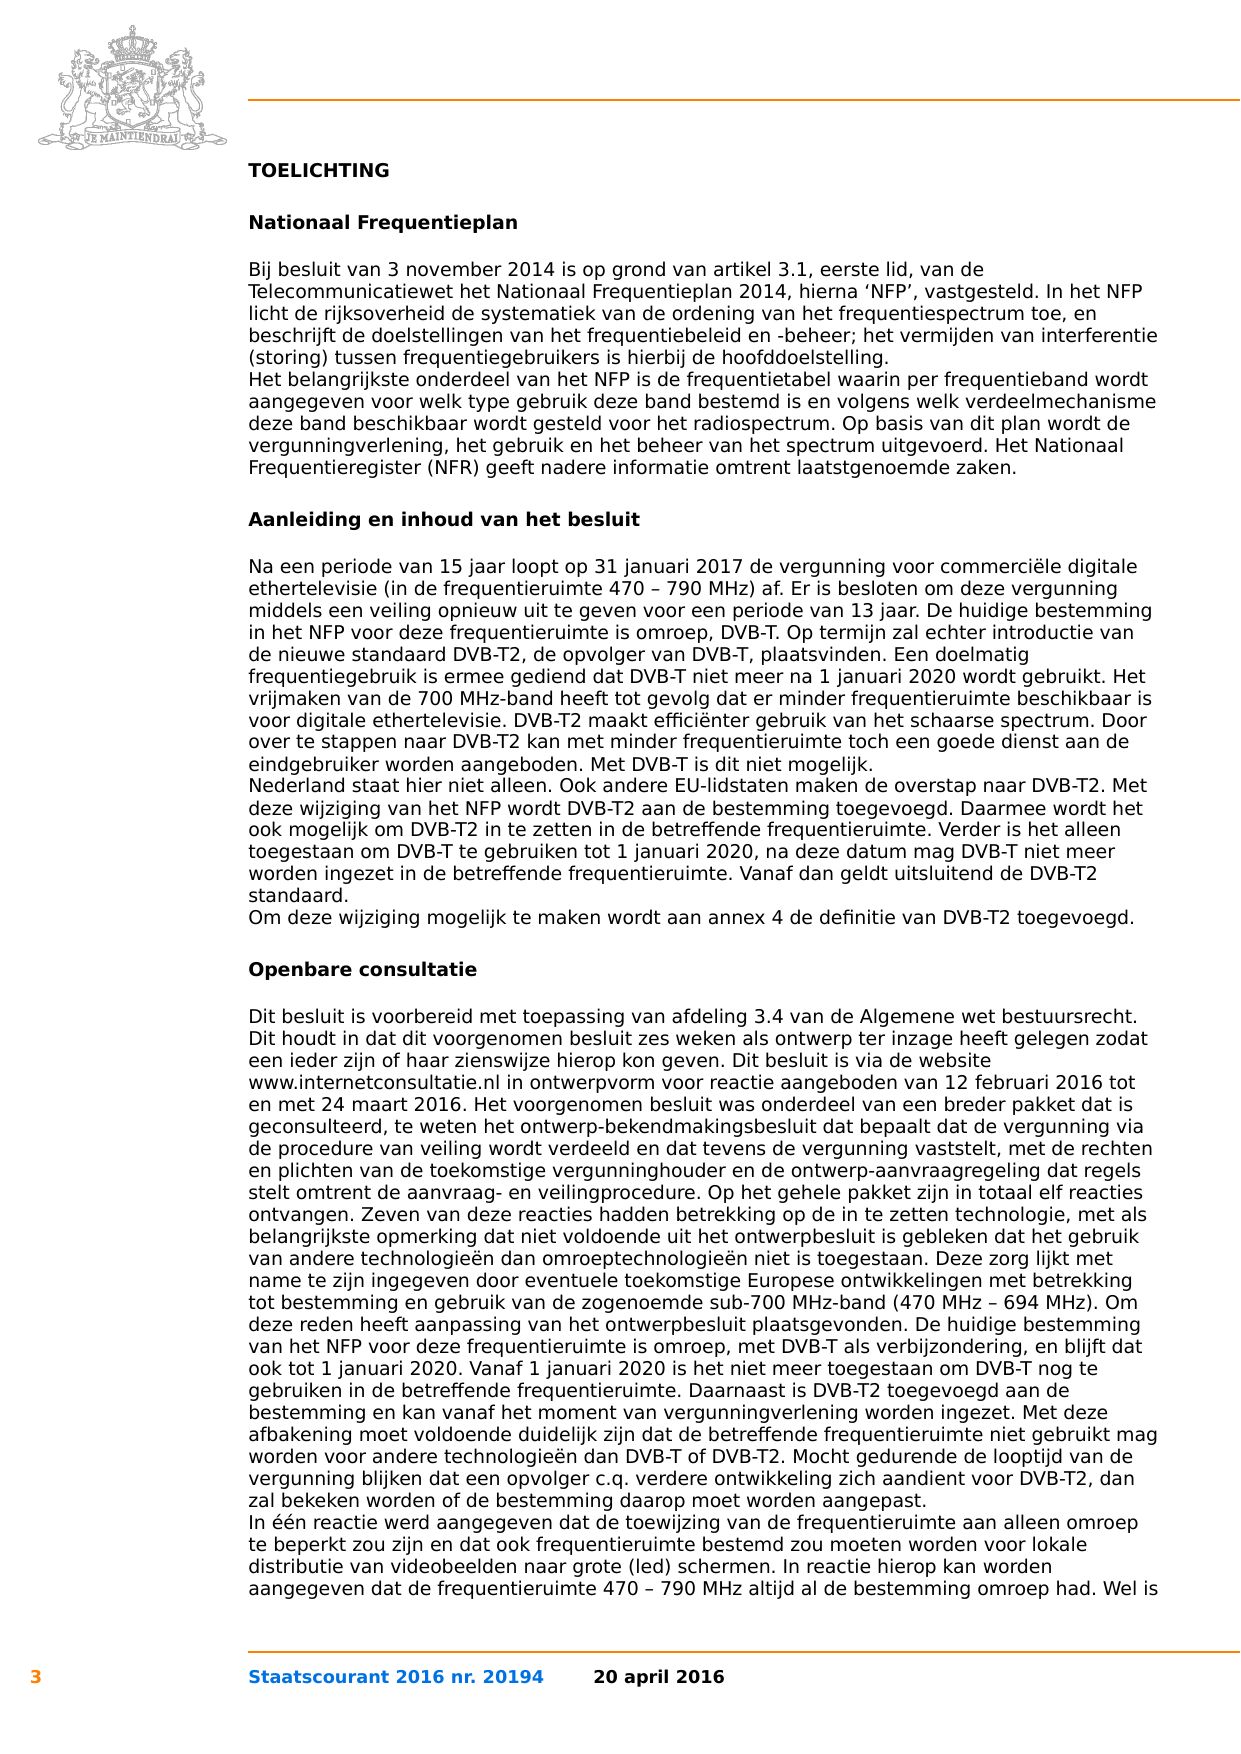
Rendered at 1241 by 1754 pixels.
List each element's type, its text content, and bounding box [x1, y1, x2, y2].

text Na een periode van 15 jaar loopt op 31 januari 2017 de vergunning voor commerciële digitale ethertelevisie (in de frequentieruimte 470 – 790 MHz) af. Er is besloten om deze vergunning middels een veiling opnieuw uit te geven voor een periode van 13 jaar. De huidige bestemming in het NFP voor deze frequentieruimte is omroep, DVB-T. Op termijn zal echter introductie van de nieuwe standaard DVB-T2, de opvolger van DVB-T, plaatsvinden. Een doelmatig frequentiegebruik is ermee gediend dat DVB-T niet meer na 1 januari 2020 wordt gebruikt. Het vrijmaken van de 700 MHz-band heeft tot gevolg dat er minder frequentieruimte beschikbaar is voor digitale ethertelevisie. DVB-T2 maakt efficiënter gebruik van het schaarse spectrum. Door over te stappen naar DVB-T2 kan met minder frequentieruimte toch een goede dienst aan de eindgebruiker worden aangeboden. Met DVB-T is dit niet mogelijk. [248, 556, 1163, 775]
text Dit besluit is voorbereid met toepassing van afdeling 3.4 van de Algemene wet bestuursrecht. Dit houdt in dat dit voorgenomen besluit zes weken als ontwerp ter inzage heeft gelegen zodat een ieder zijn of haar zienswijze hierop kon geven. Dit besluit is via de website www.internetconsultatie.nl in ontwerpvorm voor reactie aangeboden van 12 februari 2016 tot en met 24 maart 2016. Het voorgenomen besluit was onderdeel van een breder pakket dat is geconsulteerd, te weten het ontwerp-bekendmakingsbesluit dat bepaalt dat de vergunning via de procedure van veiling wordt verdeeld en dat tevens de vergunning vaststelt, met de rechten en plichten van de toekomstige vergunninghouder en de ontwerp-aanvraagregeling dat regels stelt omtrent de aanvraag- en veilingprocedure. Op het gehele pakket zijn in totaal elf reacties ontvangen. Zeven van deze reacties hadden betrekking op de in te zetten technologie, met als belangrijkste opmerking dat niet voldoende uit het ontwerpbesluit is gebleken dat het gebruik van andere technologieën dan omroeptechnologieën niet is toegestaan. Deze zorg lijkt met name te zijn ingegeven door eventuele toekomstige Europese ontwikkelingen met betrekking tot bestemming en gebruik van de zogenoemde sub-700 MHz-band (470 MHz – 694 MHz). Om deze reden heeft aanpassing van het ontwerpbesluit plaatsgevonden. De huidige bestemming van het NFP voor deze frequentieruimte is omroep, met DVB-T als verbijzondering, en blijft dat ook tot 1 januari 2020. Vanaf 1 januari 2020 is het niet meer toegestaan om DVB-T nog te gebruiken in de betreffende frequentieruimte. Daarnaast is DVB-T2 toegevoegd aan de bestemming en kan vanaf het moment van vergunningverlening worden ingezet. Met deze afbakening moet voldoende duidelijk zijn dat de betreffende frequentieruimte niet gebruikt mag worden voor andere technologieën dan DVB-T of DVB-T2. Mocht gedurende de looptijd van de vergunning blijken dat een opvolger c.q. verdere ontwikkeling zich aandient voor DVB-T2, dan zal bekeken worden of de bestemming daarop moet worden aangepast. [248, 1006, 1163, 1512]
text Het belangrijkste onderdeel van het NFP is de frequentietabel waarin per frequentieband wordt aangegeven voor welk type gebruik deze band bestemd is en volgens welk verdeelmechanisme deze band beschikbaar wordt gesteld voor het radiospectrum. Op basis van dit plan wordt de vergunningverlening, het gebruik en het beheer van het spectrum uitgevoerd. Het Nationaal Frequentieregister (NFR) geeft nadere informatie omtrent laatstgenoemde zaken. [248, 369, 1163, 479]
text Nederland staat hier niet alleen. Ook andere EU-lidstaten maken de overstap naar DVB-T2. Met deze wijziging van het NFP wordt DVB-T2 aan de bestemming toegevoegd. Daarmee wordt het ook mogelijk om DVB-T2 in te zetten in de betreffende frequentieruimte. Verder is het alleen toegestaan om DVB-T te gebruiken tot 1 januari 2020, na deze datum mag DVB-T niet meer worden ingezet in de betreffende frequentieruimte. Vanaf dan geldt uitsluitend de DVB-T2 standaard. [248, 775, 1163, 907]
subtitle Openbare consultatie [248, 959, 1163, 981]
text Om deze wijziging mogelijk te maken wordt aan annex 4 de definitie van DVB-T2 toegevoegd. [248, 907, 1163, 929]
subtitle Nationaal Frequentieplan [248, 212, 1163, 234]
text In één reactie werd aangegeven dat de toewijzing van de frequentieruimte aan alleen omroep te beperkt zou zijn en dat ook frequentieruimte bestemd zou moeten worden voor lokale distributie van videobeelden naar grote (led) schermen. In reactie hierop kan worden aangegeven dat de frequentieruimte 470 – 790 MHz altijd al de bestemming omroep had. Wel is [248, 1512, 1163, 1600]
text Bij besluit van 3 november 2014 is op grond van artikel 3.1, eerste lid, van de Telecommunicatiewet het Nationaal Frequentieplan 2014, hierna ‘NFP’, vastgesteld. In het NFP licht de rijksoverheid de systematiek van de ordening van het frequentiespectrum toe, en beschrijft de doelstellingen van het frequentiebeleid en -beheer; het vermijden van interferentie (storing) tussen frequentiegebruikers is hierbij de hoofddoelstelling. [248, 259, 1163, 369]
subtitle Aanleiding en inhoud van het besluit [248, 509, 1163, 531]
subtitle TOELICHTING [248, 160, 1163, 182]
picture [38, 25, 227, 150]
